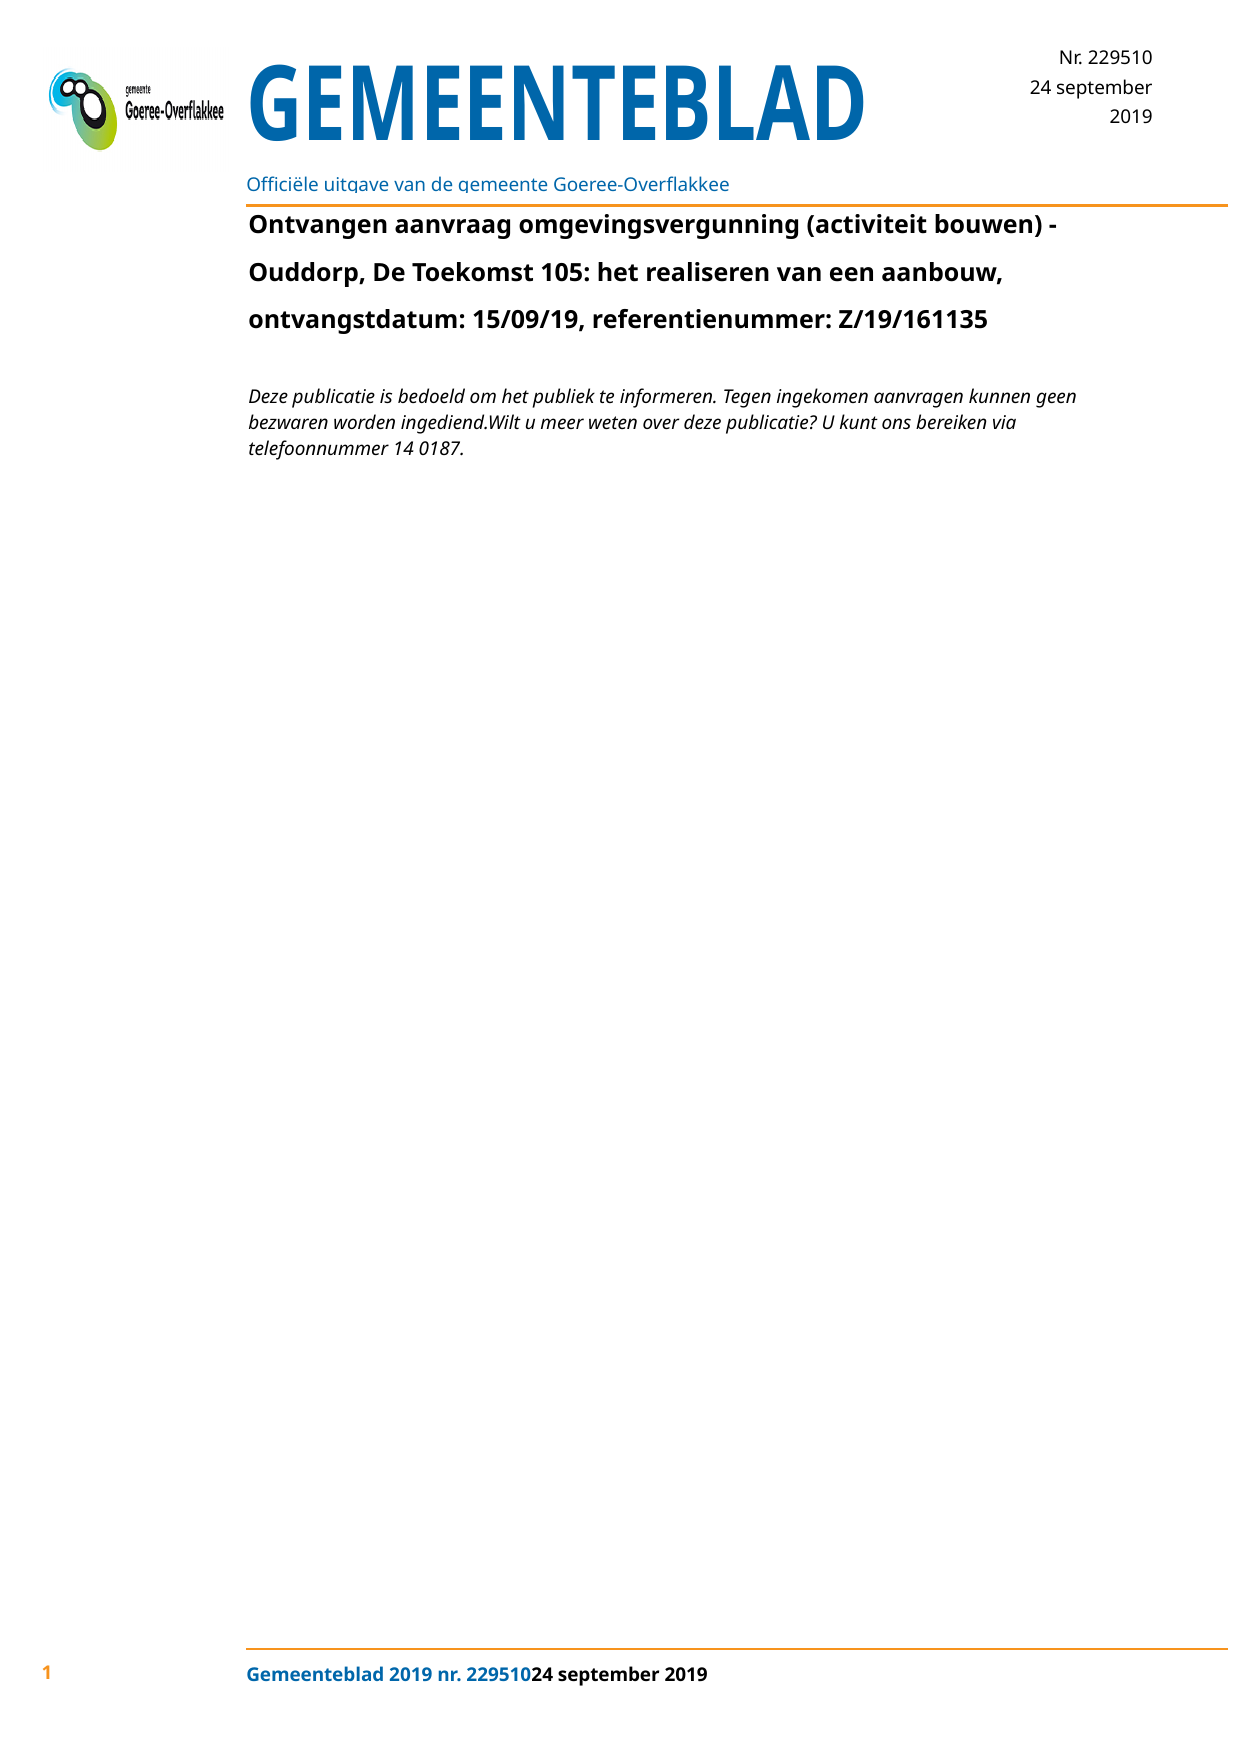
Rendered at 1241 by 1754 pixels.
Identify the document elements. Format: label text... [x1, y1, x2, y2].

picture [41, 47, 231, 172]
text Deze publicatie is bedoeld om het publiek te informeren. Tegen ingekomen aanvragen kunnen geen bezwaren worden ingediend.Wilt u meer weten over deze publicatie? U kunt ons bereiken via telefoonnummer 14 0187. [248, 384, 1152, 461]
text Ontvangen aanvraag omgevingsvergunning (activiteit bouwen) - Ouddorp, De Toekomst 105: het realiseren van een aanbouw, ontvangstdatum: 15/09/19, referentienummer: Z/19/161135 [248, 207, 1152, 336]
